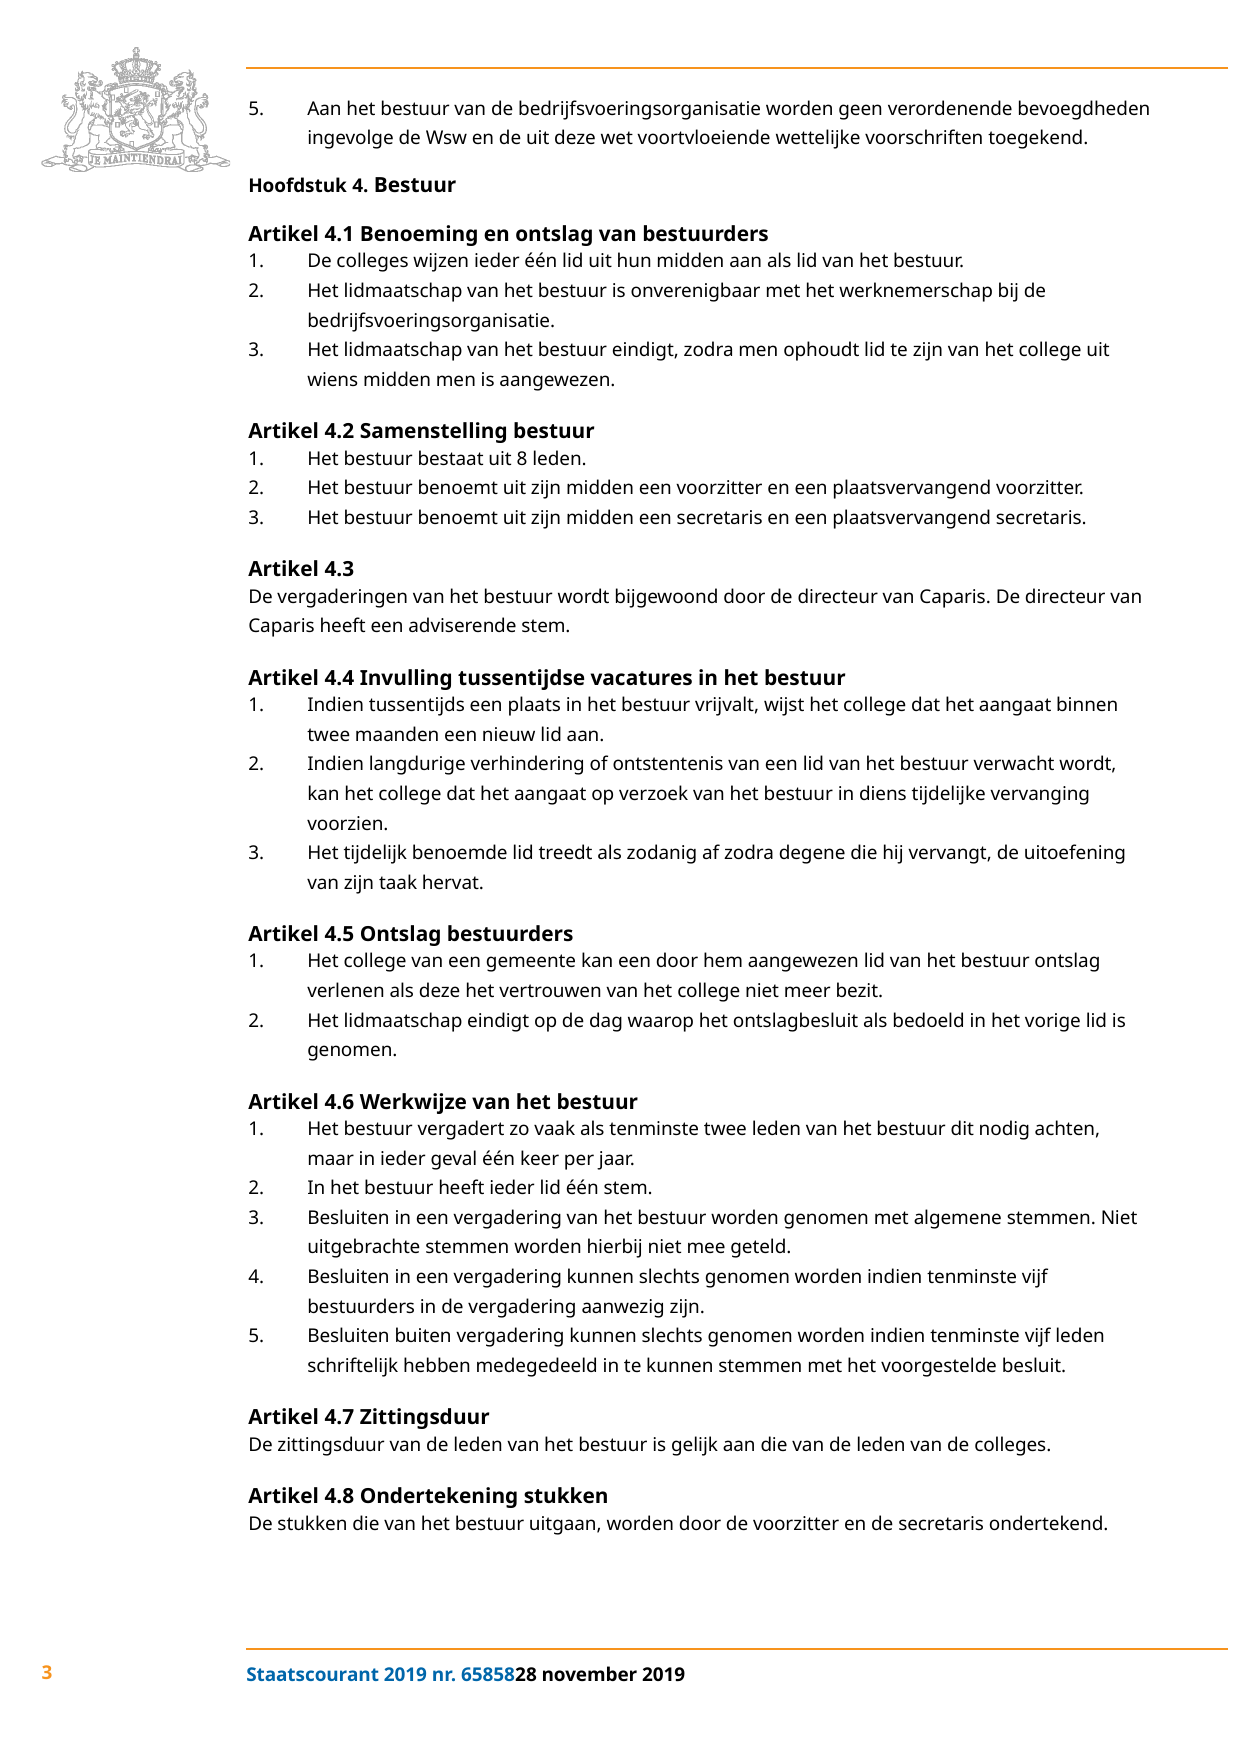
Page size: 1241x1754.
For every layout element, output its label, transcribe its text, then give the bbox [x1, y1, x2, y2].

list Het lidmaatschap van het bestuur is onverenigbaar met het werknemerschap bij de bedrijfsvoeringsorganisatie. [248, 277, 1152, 333]
text De vergaderingen van het bestuur wordt bijgewoond door de directeur van Caparis. De directeur van Caparis heeft een adviserende stem. [248, 583, 1152, 638]
text De zittingsduur van de leden van het bestuur is gelijk aan die van de leden van de colleges. [248, 1431, 1152, 1457]
text De stukken die van het bestuur uitgaan, worden door de voorzitter en de secretaris ondertekend. [248, 1510, 1152, 1535]
list Besluiten buiten vergadering kunnen slechts genomen worden indien tenminste vijf leden schriftelijk hebben medegedeeld in te kunnen stemmen met het voorgestelde besluit. [248, 1322, 1152, 1378]
list Het bestuur benoemt uit zijn midden een voorzitter en een plaatsvervangend voorzitter. [248, 474, 1152, 500]
text Artikel 4.2 Samenstelling bestuur [248, 416, 1152, 445]
list Indien tussentijds een plaats in het bestuur vrijvalt, wijst het college dat het aangaat binnen twee maanden een nieuw lid aan. [248, 691, 1152, 747]
text Artikel 4.6 Werkwijze van het bestuur [248, 1087, 1152, 1115]
list Het bestuur vergadert zo vaak als tenminste twee leden van het bestuur dit nodig achten, maar in ieder geval één keer per jaar. [248, 1115, 1152, 1171]
text Artikel 4.8 Ondertekening stukken [248, 1481, 1152, 1510]
text Artikel 4.7 Zittingsduur [248, 1402, 1152, 1431]
list Het bestuur bestaat uit 8 leden. [248, 445, 1152, 471]
list Aan het bestuur van de bedrijfsvoeringsorganisatie worden geen verordenende bevoegdheden ingevolge de Wsw en de uit deze wet voortvloeiende wettelijke voorschriften toegekend. [248, 95, 1152, 150]
text Artikel 4.4 Invulling tussentijdse vacatures in het bestuur [248, 663, 1152, 691]
text Artikel 4.5 Ontslag bestuurders [248, 919, 1152, 948]
text Hoofdstuk 4. Bestuur [248, 170, 1152, 198]
list In het bestuur heeft ieder lid één stem. [248, 1174, 1152, 1200]
list De colleges wijzen ieder één lid uit hun midden aan als lid van het bestuur. [248, 248, 1152, 273]
text Artikel 4.1 Benoeming en ontslag van bestuurders [248, 219, 1152, 248]
list Het bestuur benoemt uit zijn midden een secretaris en een plaatsvervangend secretaris. [248, 504, 1152, 530]
text Artikel 4.3 [248, 554, 1152, 583]
list Het lidmaatschap van het bestuur eindigt, zodra men ophoudt lid te zijn van het college uit wiens midden men is aangewezen. [248, 336, 1152, 392]
list Besluiten in een vergadering van het bestuur worden genomen met algemene stemmen. Niet uitgebrachte stemmen worden hierbij niet mee geteld. [248, 1204, 1152, 1259]
picture [41, 47, 231, 172]
list Het college van een gemeente kan een door hem aangewezen lid van het bestuur ontslag verlenen als deze het vertrouwen van het college niet meer bezit. [248, 948, 1152, 1003]
list Het tijdelijk benoemde lid treedt als zodanig af zodra degene die hij vervangt, de uitoefening van zijn taak hervat. [248, 839, 1152, 894]
list Besluiten in een vergadering kunnen slechts genomen worden indien tenminste vijf bestuurders in de vergadering aanwezig zijn. [248, 1263, 1152, 1318]
list Indien langdurige verhindering of ontstentenis van een lid van het bestuur verwacht wordt, kan het college dat het aangaat op verzoek van het bestuur in diens tijdelijke vervanging voorzien. [248, 751, 1152, 835]
list Het lidmaatschap eindigt op de dag waarop het ontslagbesluit als bedoeld in het vorige lid is genomen. [248, 1007, 1152, 1062]
